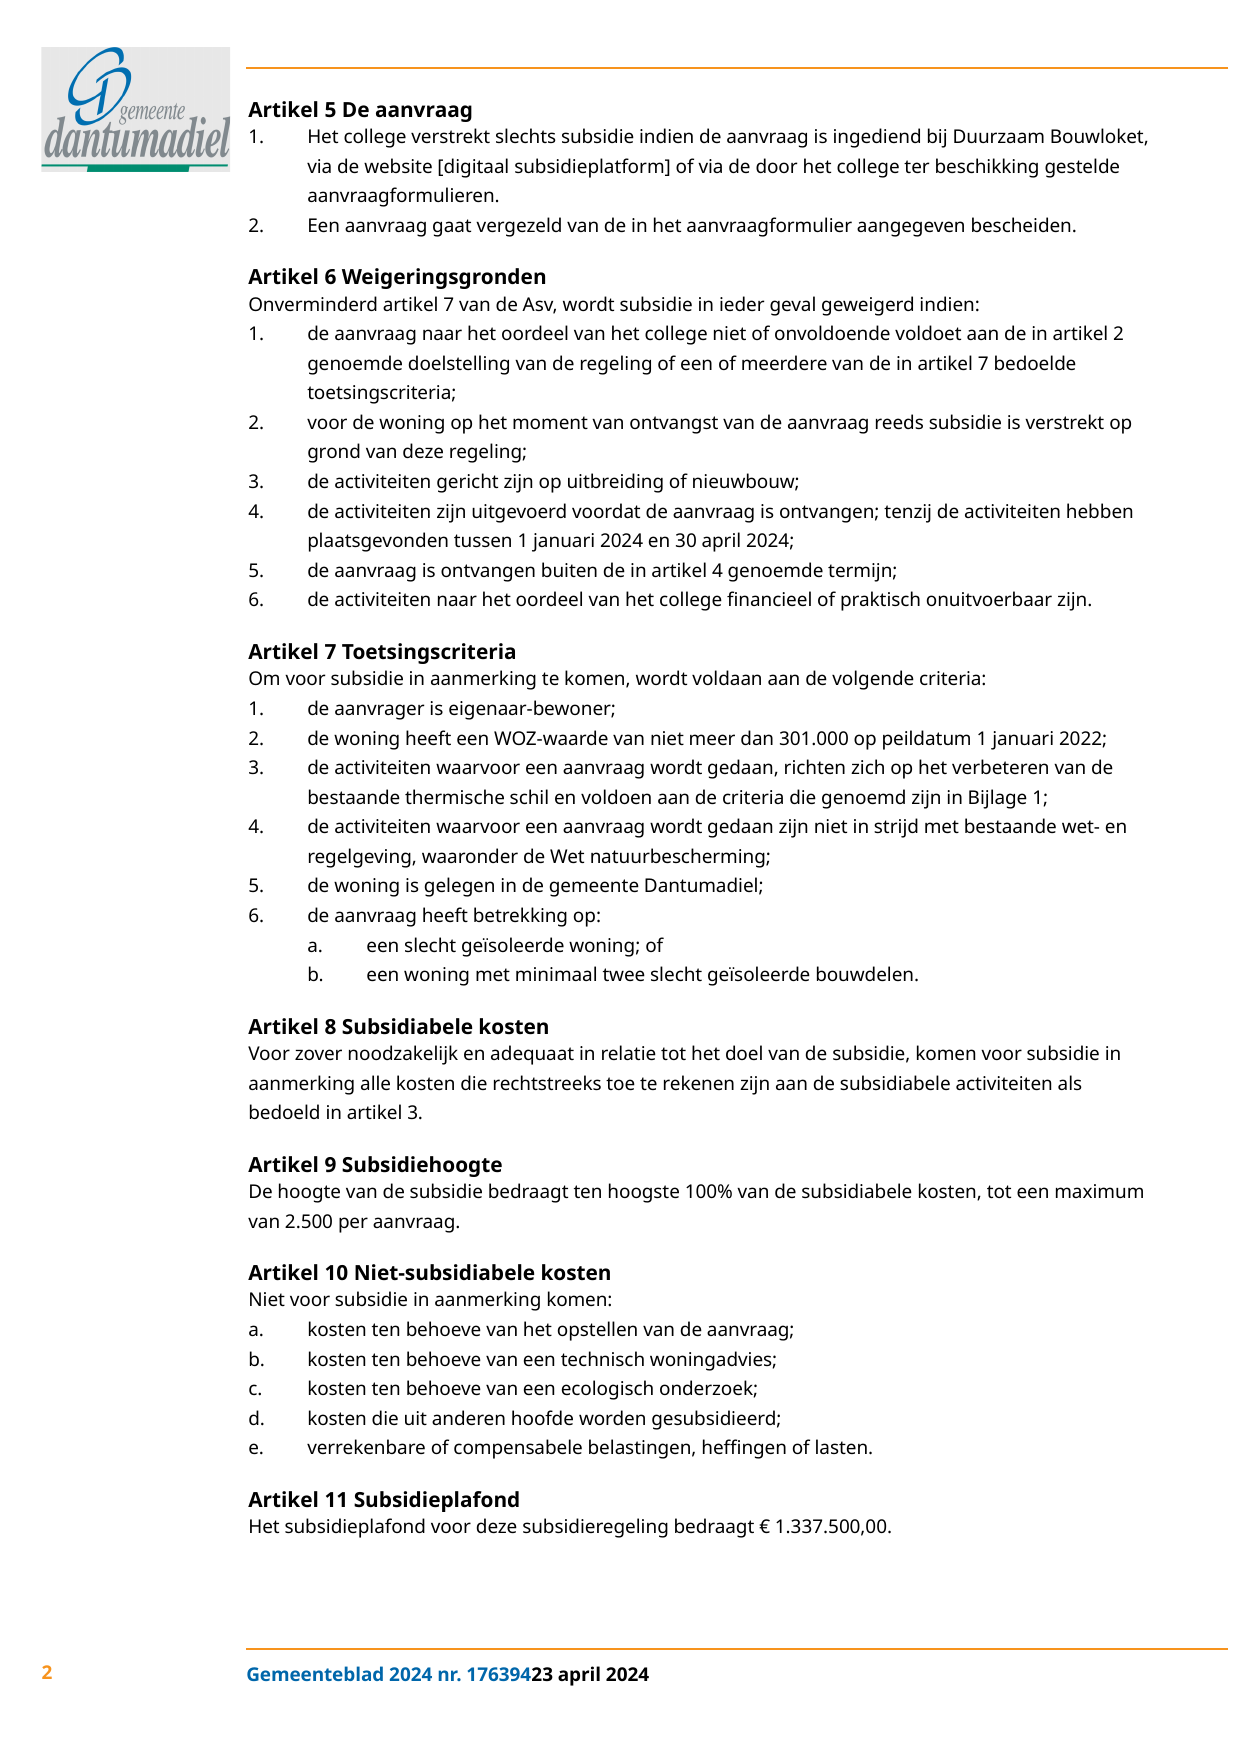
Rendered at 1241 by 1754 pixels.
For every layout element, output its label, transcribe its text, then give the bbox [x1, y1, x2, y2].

list de activiteiten naar het oordeel van het college financieel of praktisch onuitvoerbaar zijn. [248, 587, 1152, 612]
list de aanvraag is ontvangen buiten de in artikel 4 genoemde termijn; [248, 557, 1152, 583]
text Artikel 6 Weigeringsgronden [248, 262, 1152, 291]
text Artikel 8 Subsidiabele kosten [248, 1012, 1152, 1040]
list de woning heeft een WOZ-waarde van niet meer dan 301.000 op peildatum 1 januari 2022; [248, 725, 1152, 750]
list de activiteiten waarvoor een aanvraag wordt gedaan zijn niet in strijd met bestaande wet- en regelgeving, waaronder de Wet natuurbescherming; [248, 813, 1152, 869]
text Artikel 5 De aanvraag [248, 95, 1152, 123]
text Onverminderd artikel 7 van de Asv, wordt subsidie in ieder geval geweigerd indien: [248, 291, 1152, 317]
list een slecht geïsoleerde woning; of [307, 932, 1152, 957]
list kosten ten behoeve van het opstellen van de aanvraag; [248, 1316, 1152, 1342]
list Een aanvraag gaat vergezeld van de in het aanvraagformulier aangegeven bescheiden. [248, 212, 1152, 238]
list de woning is gelegen in de gemeente Dantumadiel; [248, 873, 1152, 898]
list kosten ten behoeve van een technisch woningadvies; [248, 1346, 1152, 1372]
list kosten die uit anderen hoofde worden gesubsidieerd; [248, 1405, 1152, 1431]
text De hoogte van de subsidie bedraagt ten hoogste 100% van de subsidiabele kosten, tot een maximum van 2.500 per aanvraag. [248, 1178, 1152, 1233]
picture [41, 47, 231, 172]
list voor de woning op het moment van ontvangst van de aanvraag reeds subsidie is verstrekt op grond van deze regeling; [248, 409, 1152, 464]
text Niet voor subsidie in aanmerking komen: [248, 1287, 1152, 1312]
text Het subsidieplafond voor deze subsidieregeling bedraagt € 1.337.500,00. [248, 1513, 1152, 1539]
list de activiteiten zijn uitgevoerd voordat de aanvraag is ontvangen; tenzij de activiteiten hebben plaatsgevonden tussen 1 januari 2024 en 30 april 2024; [248, 498, 1152, 553]
text Voor zover noodzakelijk en adequaat in relatie tot het doel van de subsidie, komen voor subsidie in aanmerking alle kosten die rechtstreeks toe te rekenen zijn aan de subsidiabele activiteiten als bedoeld in artikel 3. [248, 1040, 1152, 1125]
list kosten ten behoeve van een ecologisch onderzoek; [248, 1375, 1152, 1401]
list de activiteiten waarvoor een aanvraag wordt gedaan, richten zich op het verbeteren van de bestaande thermische schil en voldoen aan de criteria die genoemd zijn in Bijlage 1; [248, 754, 1152, 809]
list de aanvraag heeft betrekking op: [248, 902, 1152, 928]
text Om voor subsidie in aanmerking te komen, wordt voldaan aan de volgende criteria: [248, 666, 1152, 691]
list de activiteiten gericht zijn op uitbreiding of nieuwbouw; [248, 468, 1152, 494]
list een woning met minimaal twee slecht geïsoleerde bouwdelen. [307, 961, 1152, 987]
list de aanvraag naar het oordeel van het college niet of onvoldoende voldoet aan de in artikel 2 genoemde doelstelling van de regeling of een of meerdere van de in artikel 7 bedoelde toetsingscriteria; [248, 320, 1152, 405]
list verrekenbare of compensabele belastingen, heffingen of lasten. [248, 1434, 1152, 1460]
text Artikel 9 Subsidiehoogte [248, 1150, 1152, 1178]
list de aanvrager is eigenaar-bewoner; [248, 695, 1152, 721]
list Het college verstrekt slechts subsidie indien de aanvraag is ingediend bij Duurzaam Bouwloket, via de website [digitaal subsidieplatform] of via de door het college ter beschikking gestelde aanvraagformulieren. [248, 123, 1152, 208]
text Artikel 10 Niet-subsidiabele kosten [248, 1258, 1152, 1287]
text Artikel 11 Subsidieplafond [248, 1485, 1152, 1513]
text Artikel 7 Toetsingscriteria [248, 637, 1152, 666]
